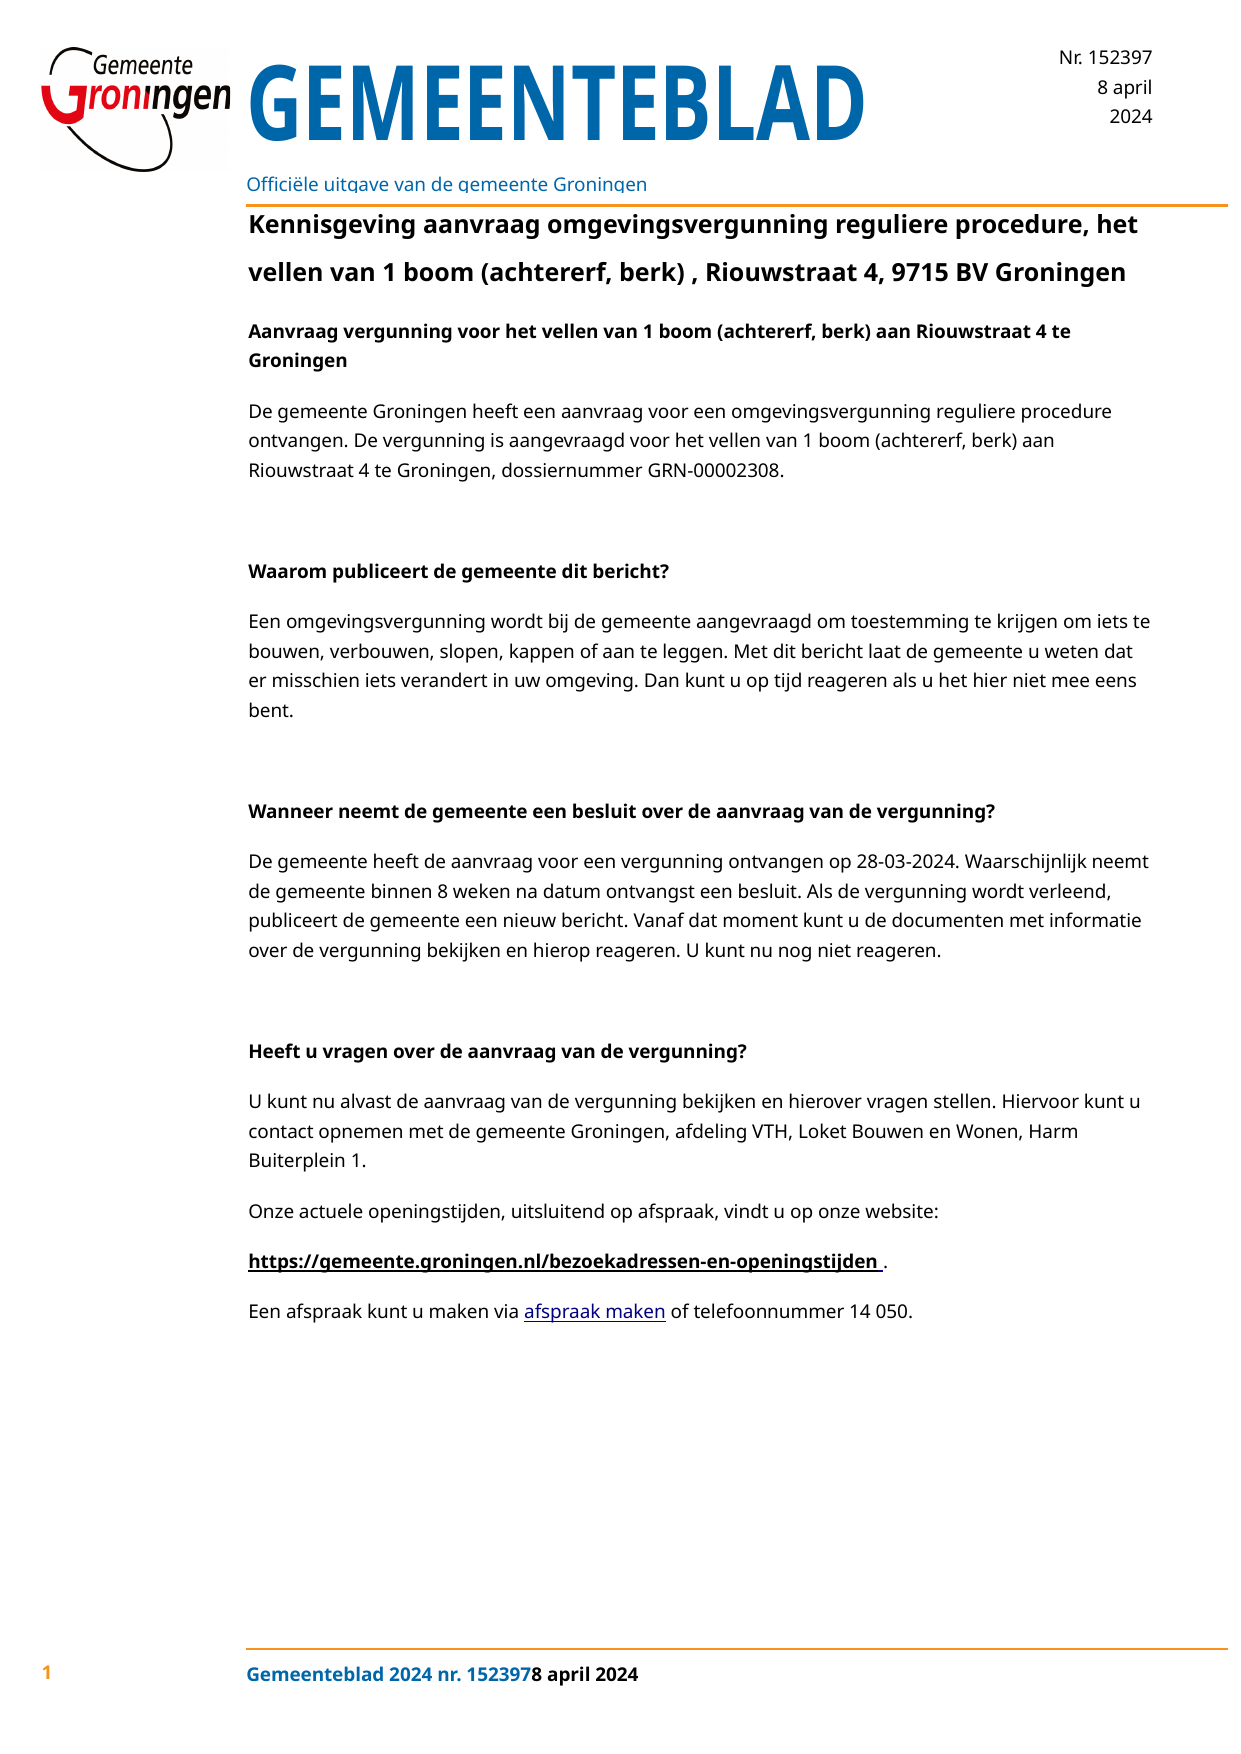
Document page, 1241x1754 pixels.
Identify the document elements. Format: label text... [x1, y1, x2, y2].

text Een afspraak kunt u maken via afspraak maken of telefoonnummer 14 050. [248, 1299, 1152, 1324]
text Onze actuele openingstijden, uitsluitend op afspraak, vindt u op onze website: [248, 1198, 1152, 1224]
text Heeft u vragen over de aanvraag van de vergunning? [248, 1038, 1152, 1064]
text Wanneer neemt de gemeente een besluit over de aanvraag van de vergunning? [248, 798, 1152, 824]
text De gemeente heeft de aanvraag voor een vergunning ontvangen op 28-03-2024. Waarschijnlijk neemt de gemeente binnen 8 weken na datum ontvangst een besluit. Als de vergunning wordt verleend, publiceert de gemeente een nieuw bericht. Vanaf dat moment kunt u de documenten met informatie over de vergunning bekijken en hierop reageren. U kunt nu nog niet reageren. [248, 848, 1152, 963]
text Een omgevingsvergunning wordt bij de gemeente aangevraagd om toestemming te krijgen om iets te bouwen, verbouwen, slopen, kappen of aan te leggen. Met dit bericht laat de gemeente u weten dat er misschien iets verandert in uw omgeving. Dan kunt u op tijd reageren als u het hier niet mee eens bent. [248, 608, 1152, 723]
picture [41, 47, 231, 172]
text U kunt nu alvast de aanvraag van de vergunning bekijken en hierover vragen stellen. Hiervoor kunt u contact opnemen met de gemeente Groningen, afdeling VTH, Loket Bouwen en Wonen, Harm Buiterplein 1. [248, 1088, 1152, 1173]
text Aanvraag vergunning voor het vellen van 1 boom (achtererf, berk) aan Riouwstraat 4 te Groningen [248, 318, 1152, 373]
text De gemeente Groningen heeft een aanvraag voor een omgevingsvergunning reguliere procedure ontvangen. De vergunning is aangevraagd voor het vellen van 1 boom (achtererf, berk) aan Riouwstraat 4 te Groningen, dossiernummer GRN-00002308. [248, 398, 1152, 483]
text Waarom publiceert de gemeente dit bericht? [248, 558, 1152, 584]
text https://gemeente.groningen.nl/bezoekadressen-en-openingstijden . [248, 1248, 1152, 1274]
text Kennisgeving aanvraag omgevingsvergunning reguliere procedure, het vellen van 1 boom (achtererf, berk) , Riouwstraat 4, 9715 BV Groningen [248, 207, 1152, 288]
